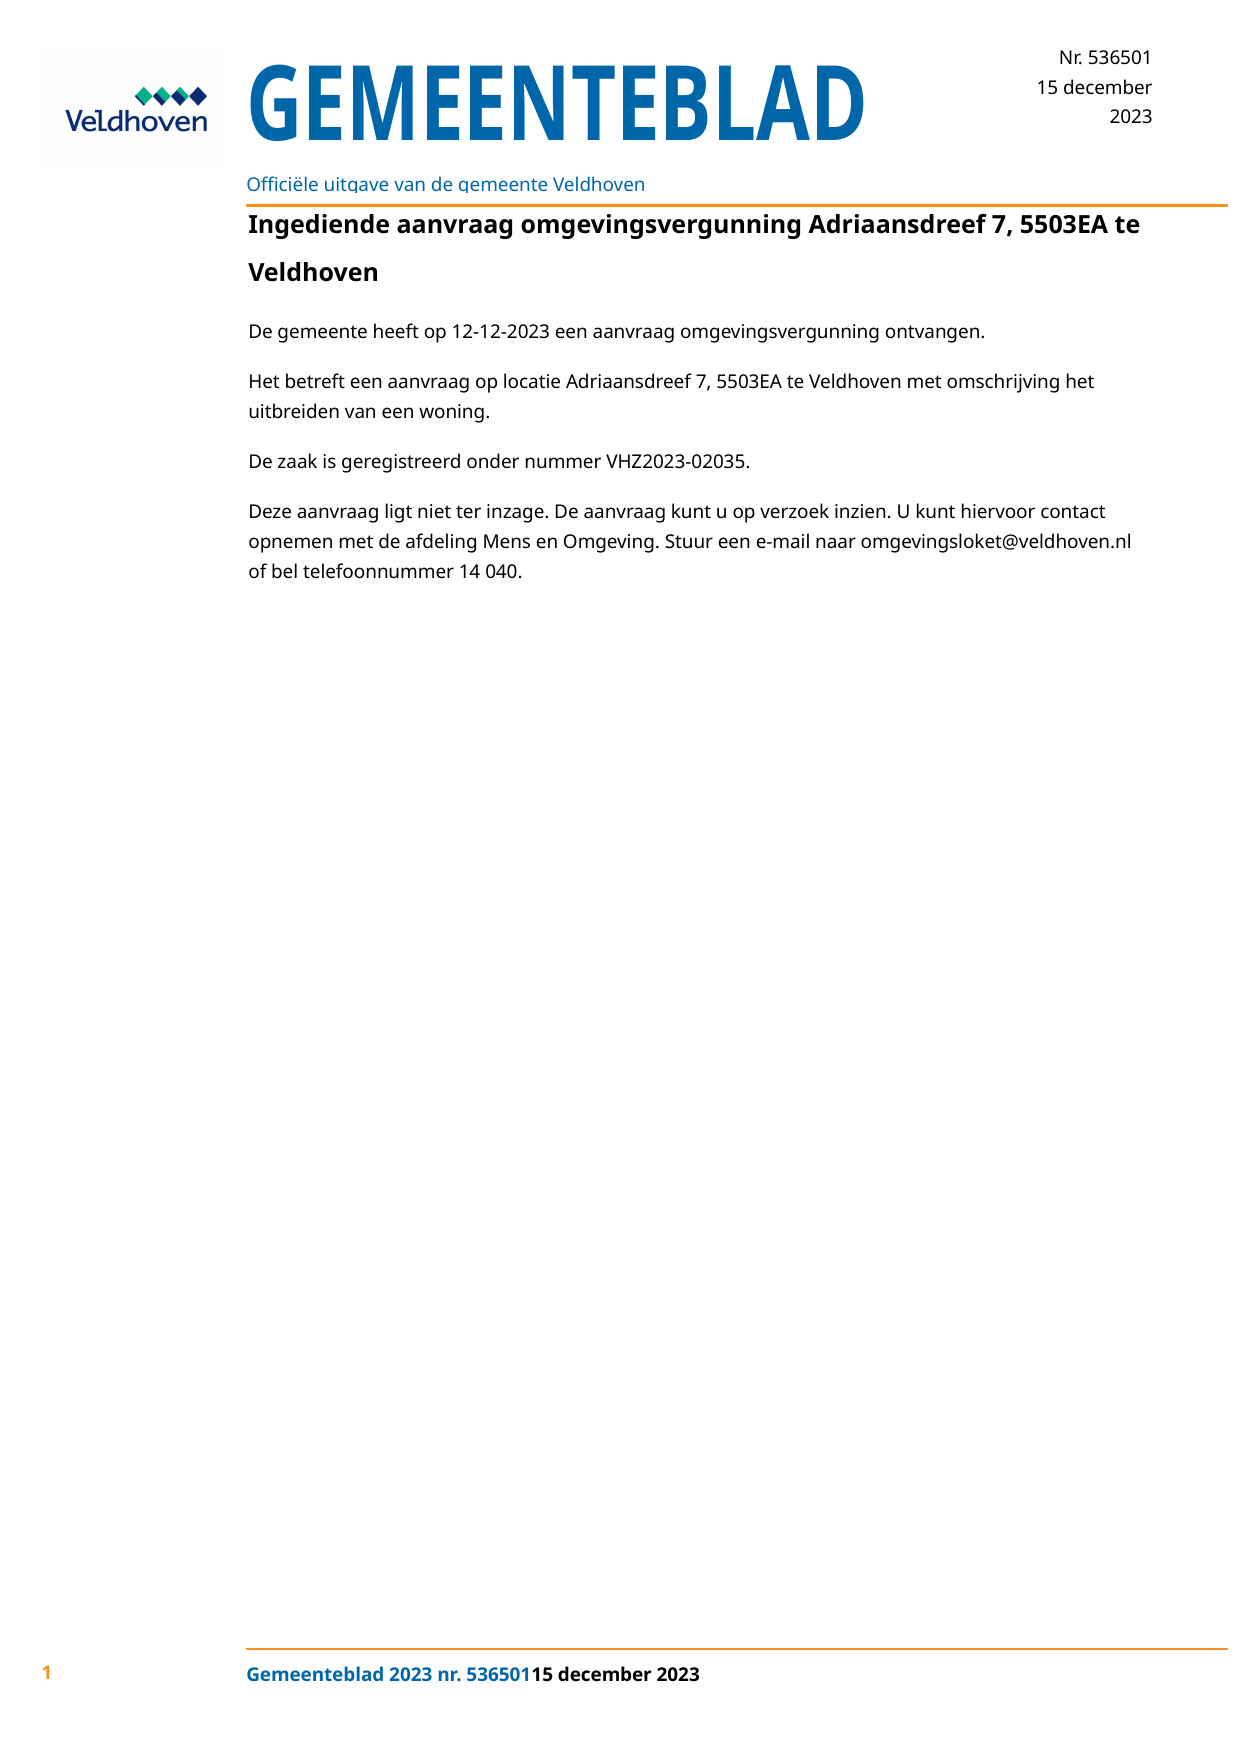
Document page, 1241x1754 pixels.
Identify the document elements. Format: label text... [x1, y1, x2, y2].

text De zaak is geregistreerd onder nummer VHZ2023-02035. [248, 448, 1152, 474]
text Ingediende aanvraag omgevingsvergunning Adriaansdreef 7, 5503EA te Veldhoven [248, 207, 1152, 288]
picture [41, 47, 231, 172]
text Het betreft een aanvraag op locatie Adriaansdreef 7, 5503EA te Veldhoven met omschrijving het uitbreiden van een woning. [248, 368, 1152, 424]
text De gemeente heeft op 12-12-2023 een aanvraag omgevingsvergunning ontvangen. [248, 318, 1152, 344]
text Deze aanvraag ligt niet ter inzage. De aanvraag kunt u op verzoek inzien. U kunt hiervoor contact opnemen met de afdeling Mens en Omgeving. Stuur een e-mail naar omgevingsloket@veldhoven.nl of bel telefoonnummer 14 040. [248, 499, 1152, 584]
